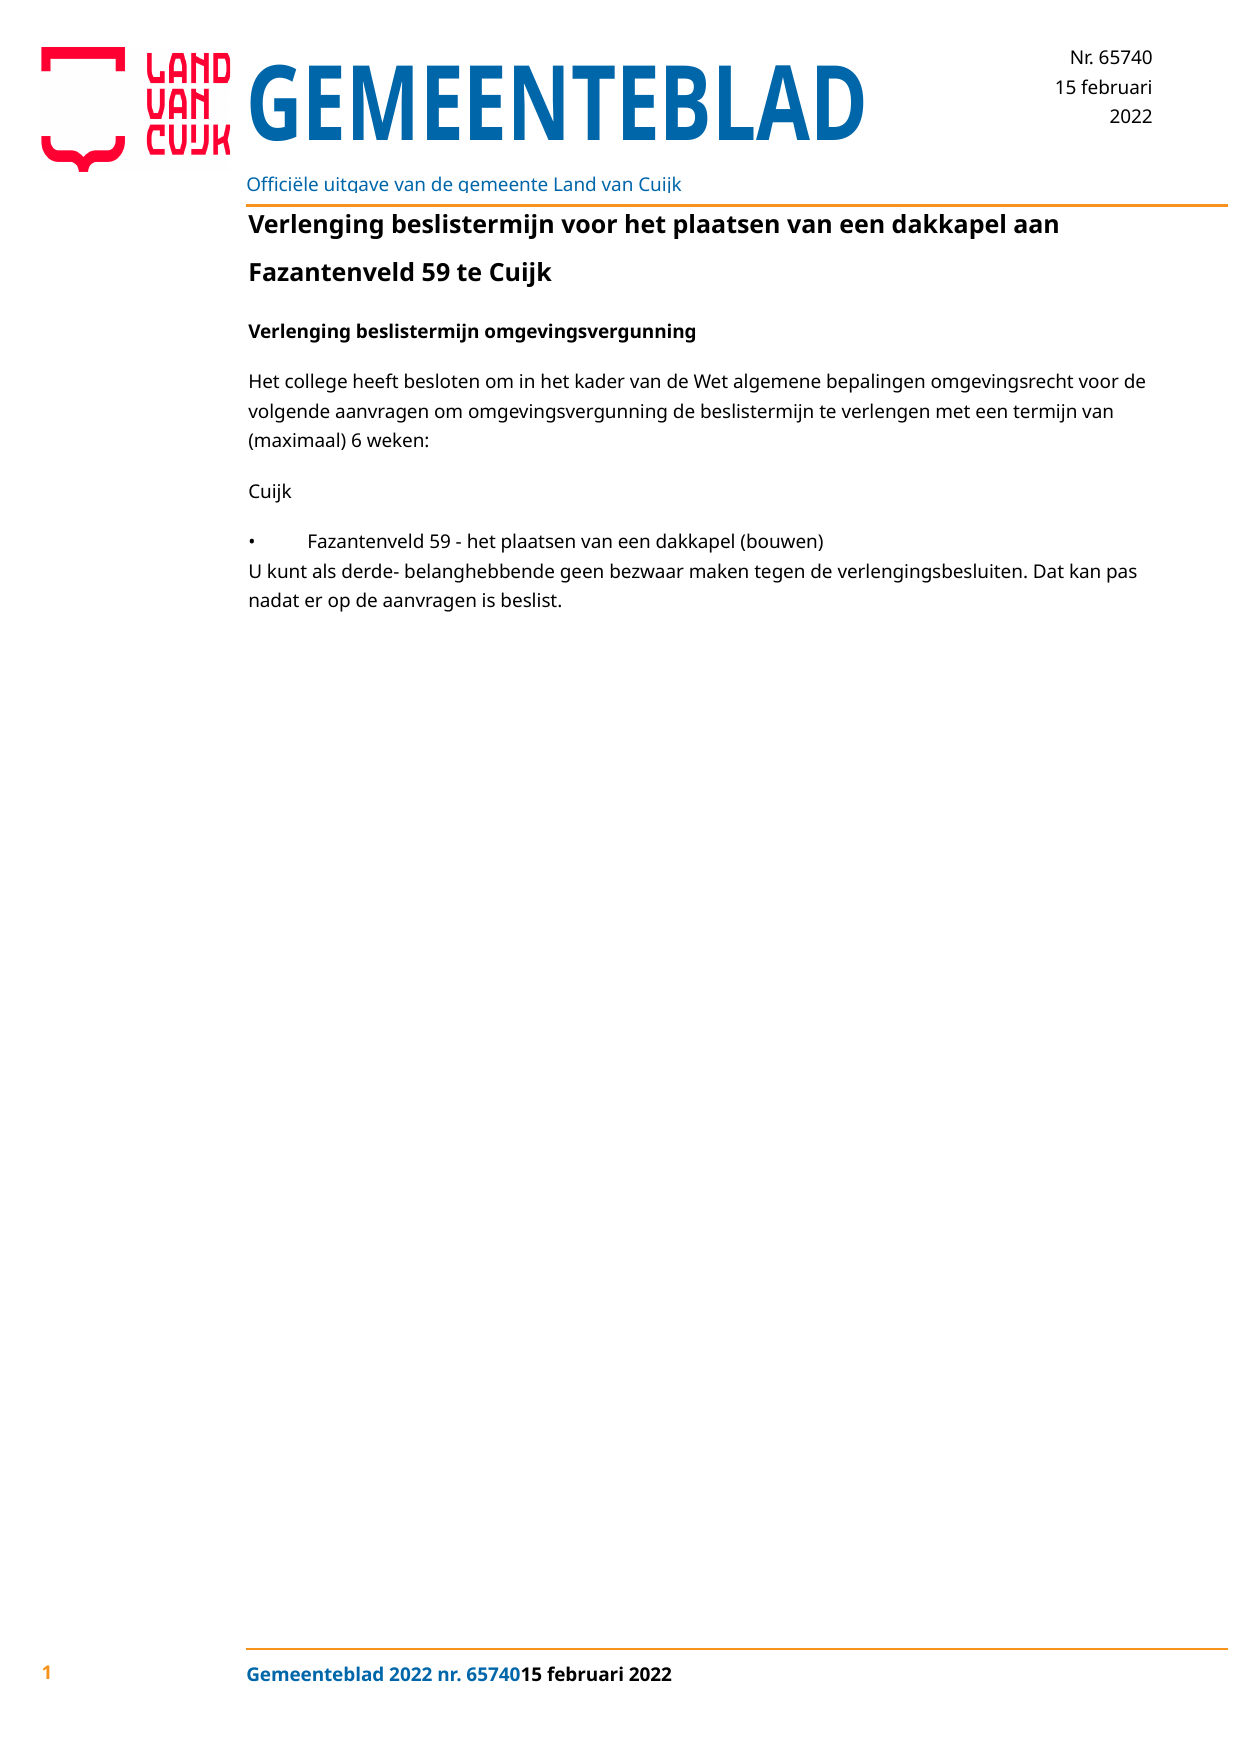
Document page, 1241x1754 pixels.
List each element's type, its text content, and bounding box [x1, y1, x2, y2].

text Verlenging beslistermijn omgevingsvergunning [248, 318, 1152, 344]
text Verlenging beslistermijn voor het plaatsen van een dakkapel aan Fazantenveld 59 te Cuijk [248, 207, 1152, 288]
list Fazantenveld 59 - het plaatsen van een dakkapel (bouwen) [248, 528, 1152, 554]
text Cuijk [248, 478, 1152, 504]
picture [41, 47, 231, 172]
text U kunt als derde- belanghebbende geen bezwaar maken tegen de verlengingsbesluiten. Dat kan pas nadat er op de aanvragen is beslist. [248, 558, 1152, 613]
text Het college heeft besloten om in het kader van de Wet algemene bepalingen omgevingsrecht voor de volgende aanvragen om omgevingsvergunning de beslistermijn te verlengen met een termijn van (maximaal) 6 weken: [248, 368, 1152, 453]
